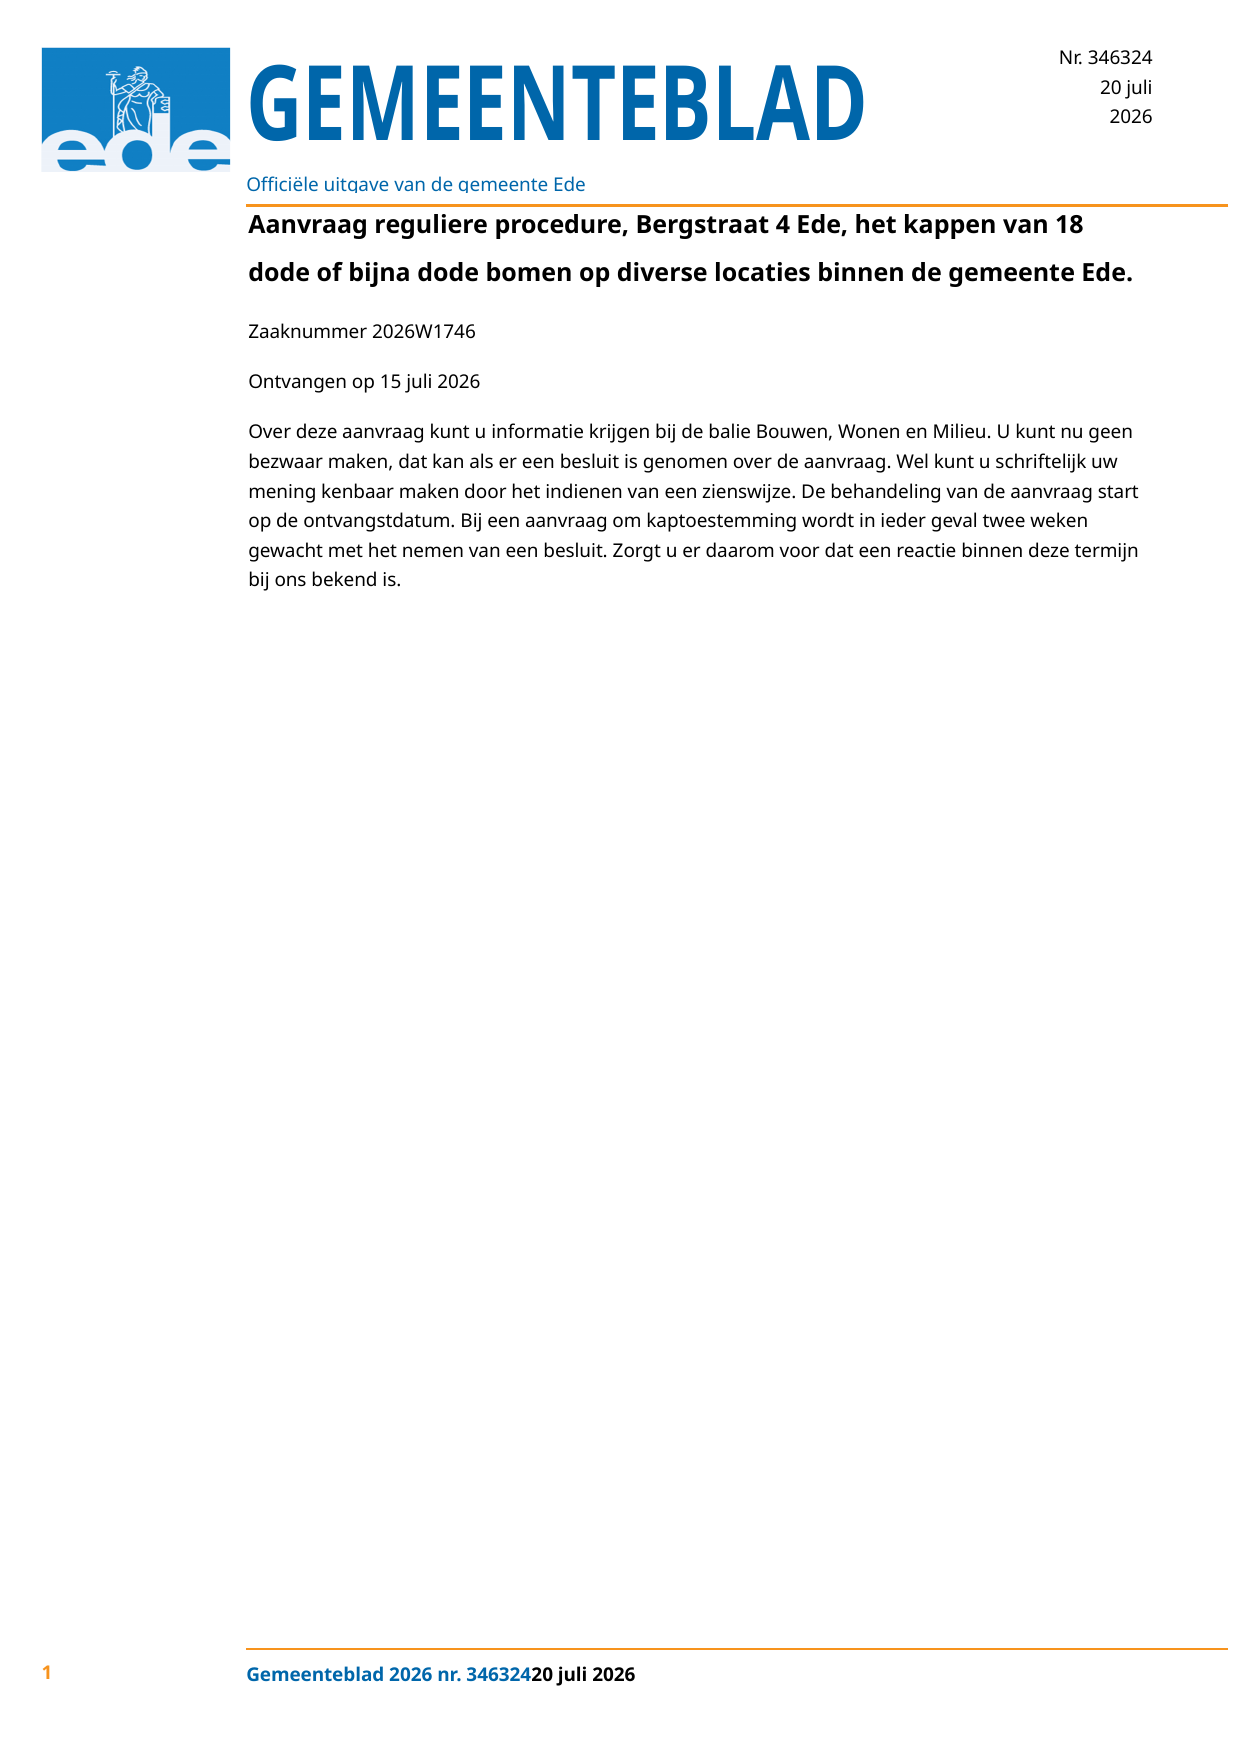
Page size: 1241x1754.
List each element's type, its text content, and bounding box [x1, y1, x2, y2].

text Over deze aanvraag kunt u informatie krijgen bij de balie Bouwen, Wonen en Milieu. U kunt nu geen bezwaar maken, dat kan als er een besluit is genomen over de aanvraag. Wel kunt u schriftelijk uw mening kenbaar maken door het indienen van een zienswijze. De behandeling van de aanvraag start op de ontvangstdatum. Bij een aanvraag om kaptoestemming wordt in ieder geval twee weken gewacht met het nemen van een besluit. Zorgt u er daarom voor dat een reactie binnen deze termijn bij ons bekend is. [248, 419, 1152, 592]
text Zaaknummer 2026W1746 [248, 318, 1152, 344]
text Ontvangen op 15 juli 2026 [248, 368, 1152, 394]
picture [41, 47, 231, 172]
text Aanvraag reguliere procedure, Bergstraat 4 Ede, het kappen van 18 dode of bijna dode bomen op diverse locaties binnen de gemeente Ede. [248, 207, 1152, 288]
